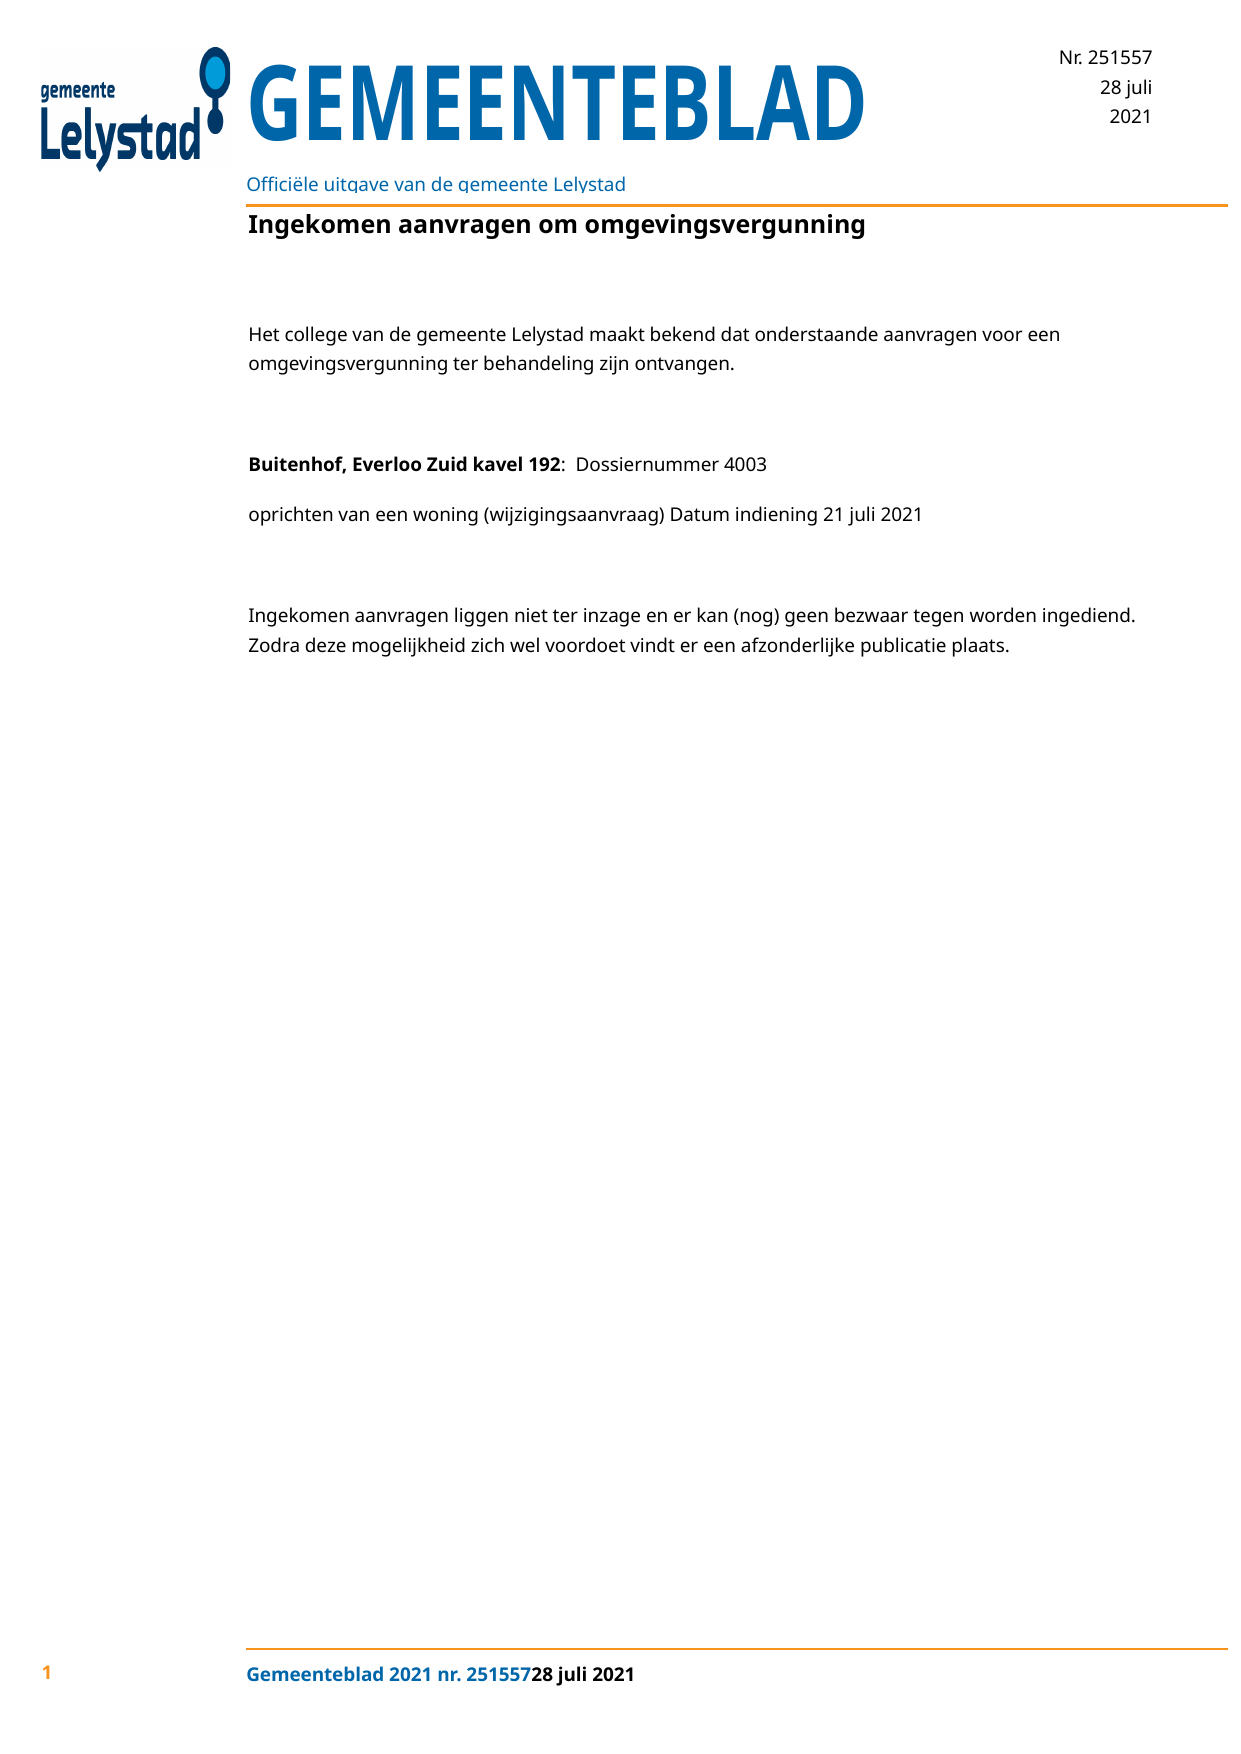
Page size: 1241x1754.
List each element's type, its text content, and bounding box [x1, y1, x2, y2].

text oprichten van een woning (wijzigingsaanvraag) Datum indiening 21 juli 2021 [248, 502, 1152, 527]
text Ingekomen aanvragen liggen niet ter inzage en er kan (nog) geen bezwaar tegen worden ingediend. Zodra deze mogelijkheid zich wel voordoet vindt er een afzonderlijke publicatie plaats. [248, 602, 1152, 658]
text Het college van de gemeente Lelystad maakt bekend dat onderstaande aanvragen voor een omgevingsvergunning ter behandeling zijn ontvangen. [248, 321, 1152, 376]
text Ingekomen aanvragen om omgevingsvergunning [248, 207, 1152, 241]
picture [41, 47, 231, 172]
text Buitenhof, Everloo Zuid kavel 192: Dossiernummer 4003 [248, 451, 1152, 477]
